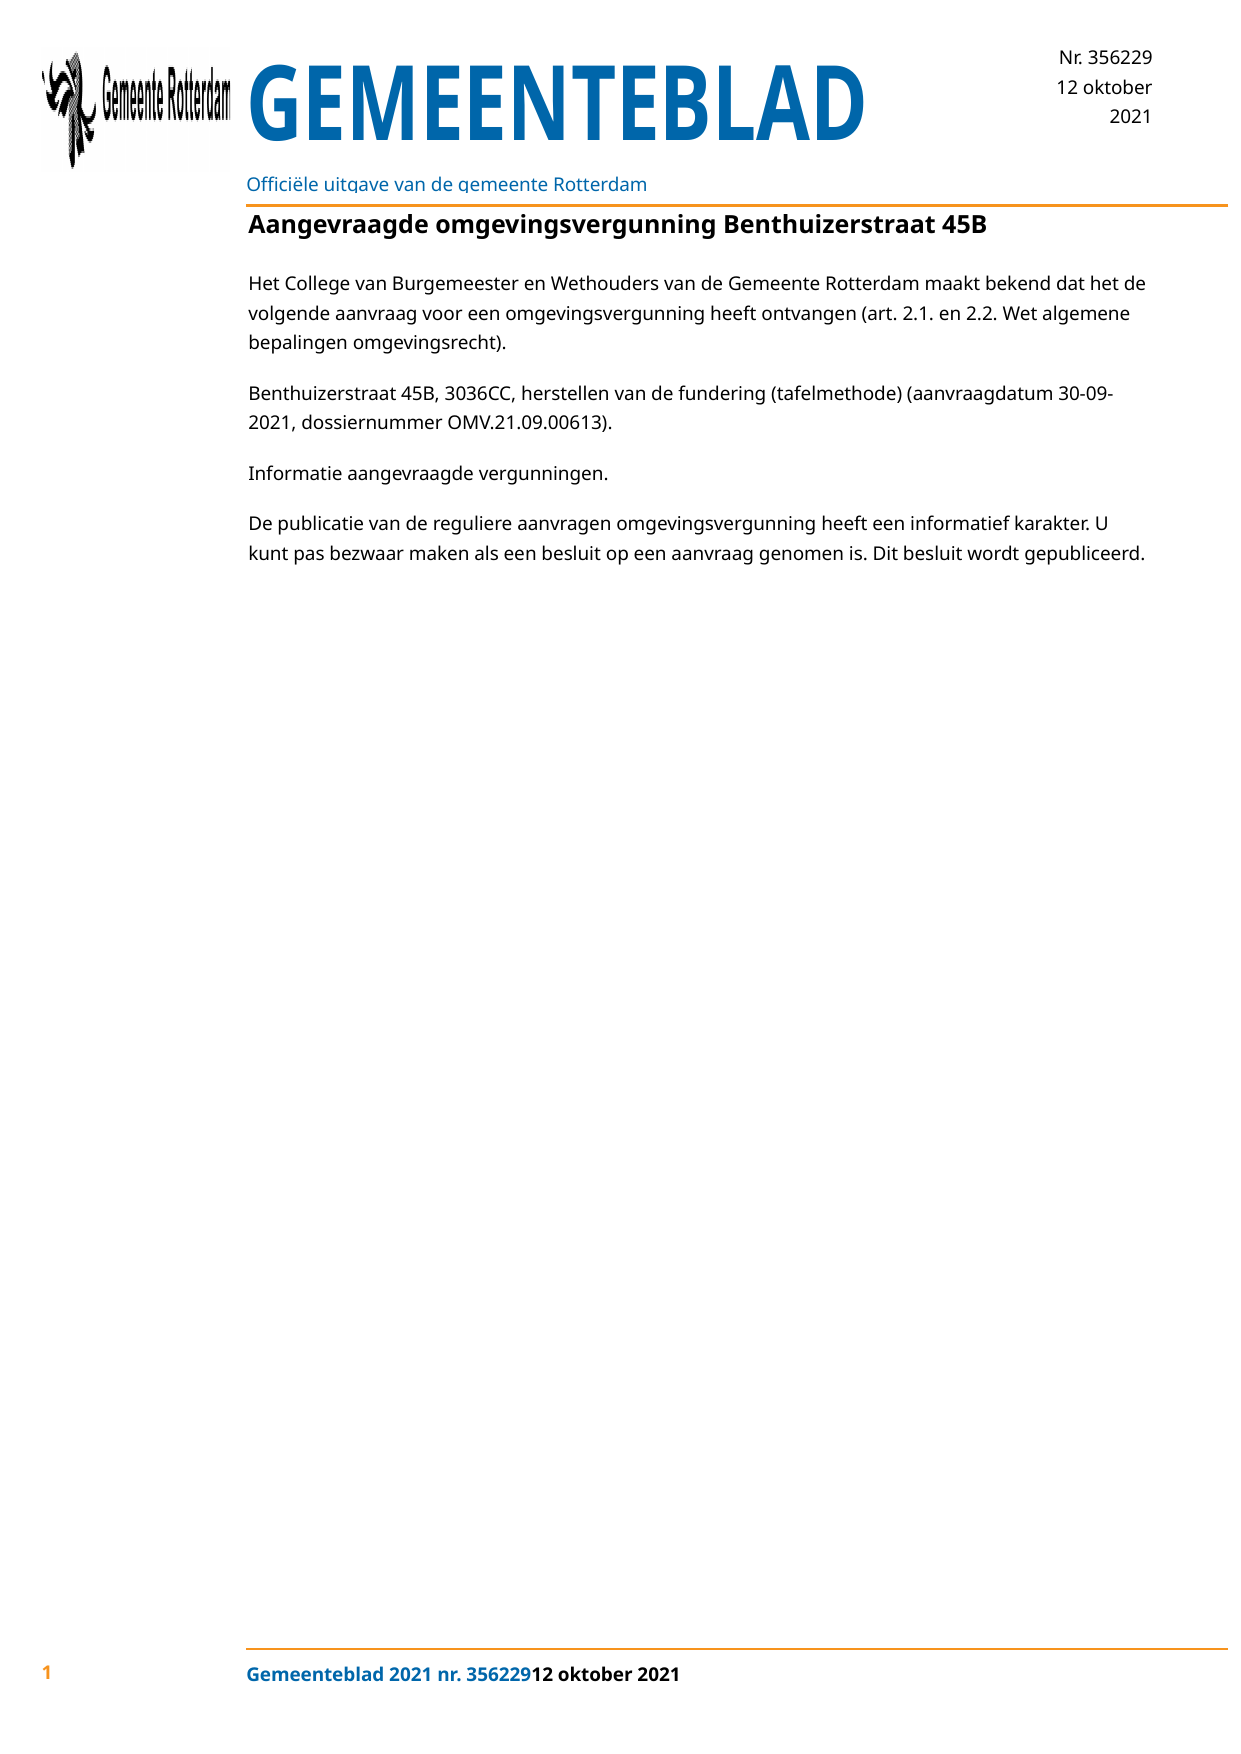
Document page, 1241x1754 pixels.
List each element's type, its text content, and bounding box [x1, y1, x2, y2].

text Benthuizerstraat 45B, 3036CC, herstellen van de fundering (tafelmethode) (aanvraagdatum 30-09-2021, dossiernummer OMV.21.09.00613). [248, 380, 1152, 435]
text Aangevraagde omgevingsvergunning Benthuizerstraat 45B [248, 207, 1152, 241]
text Het College van Burgemeester en Wethouders van de Gemeente Rotterdam maakt bekend dat het de volgende aanvraag voor een omgevingsvergunning heeft ontvangen (art. 2.1. en 2.2. Wet algemene bepalingen omgevingsrecht). [248, 270, 1152, 355]
picture [41, 47, 231, 172]
text De publicatie van de reguliere aanvragen omgevingsvergunning heeft een informatief karakter. U kunt pas bezwaar maken als een besluit op een aanvraag genomen is. Dit besluit wordt gepubliceerd. [248, 510, 1152, 566]
text Informatie aangevraagde vergunningen. [248, 460, 1152, 486]
